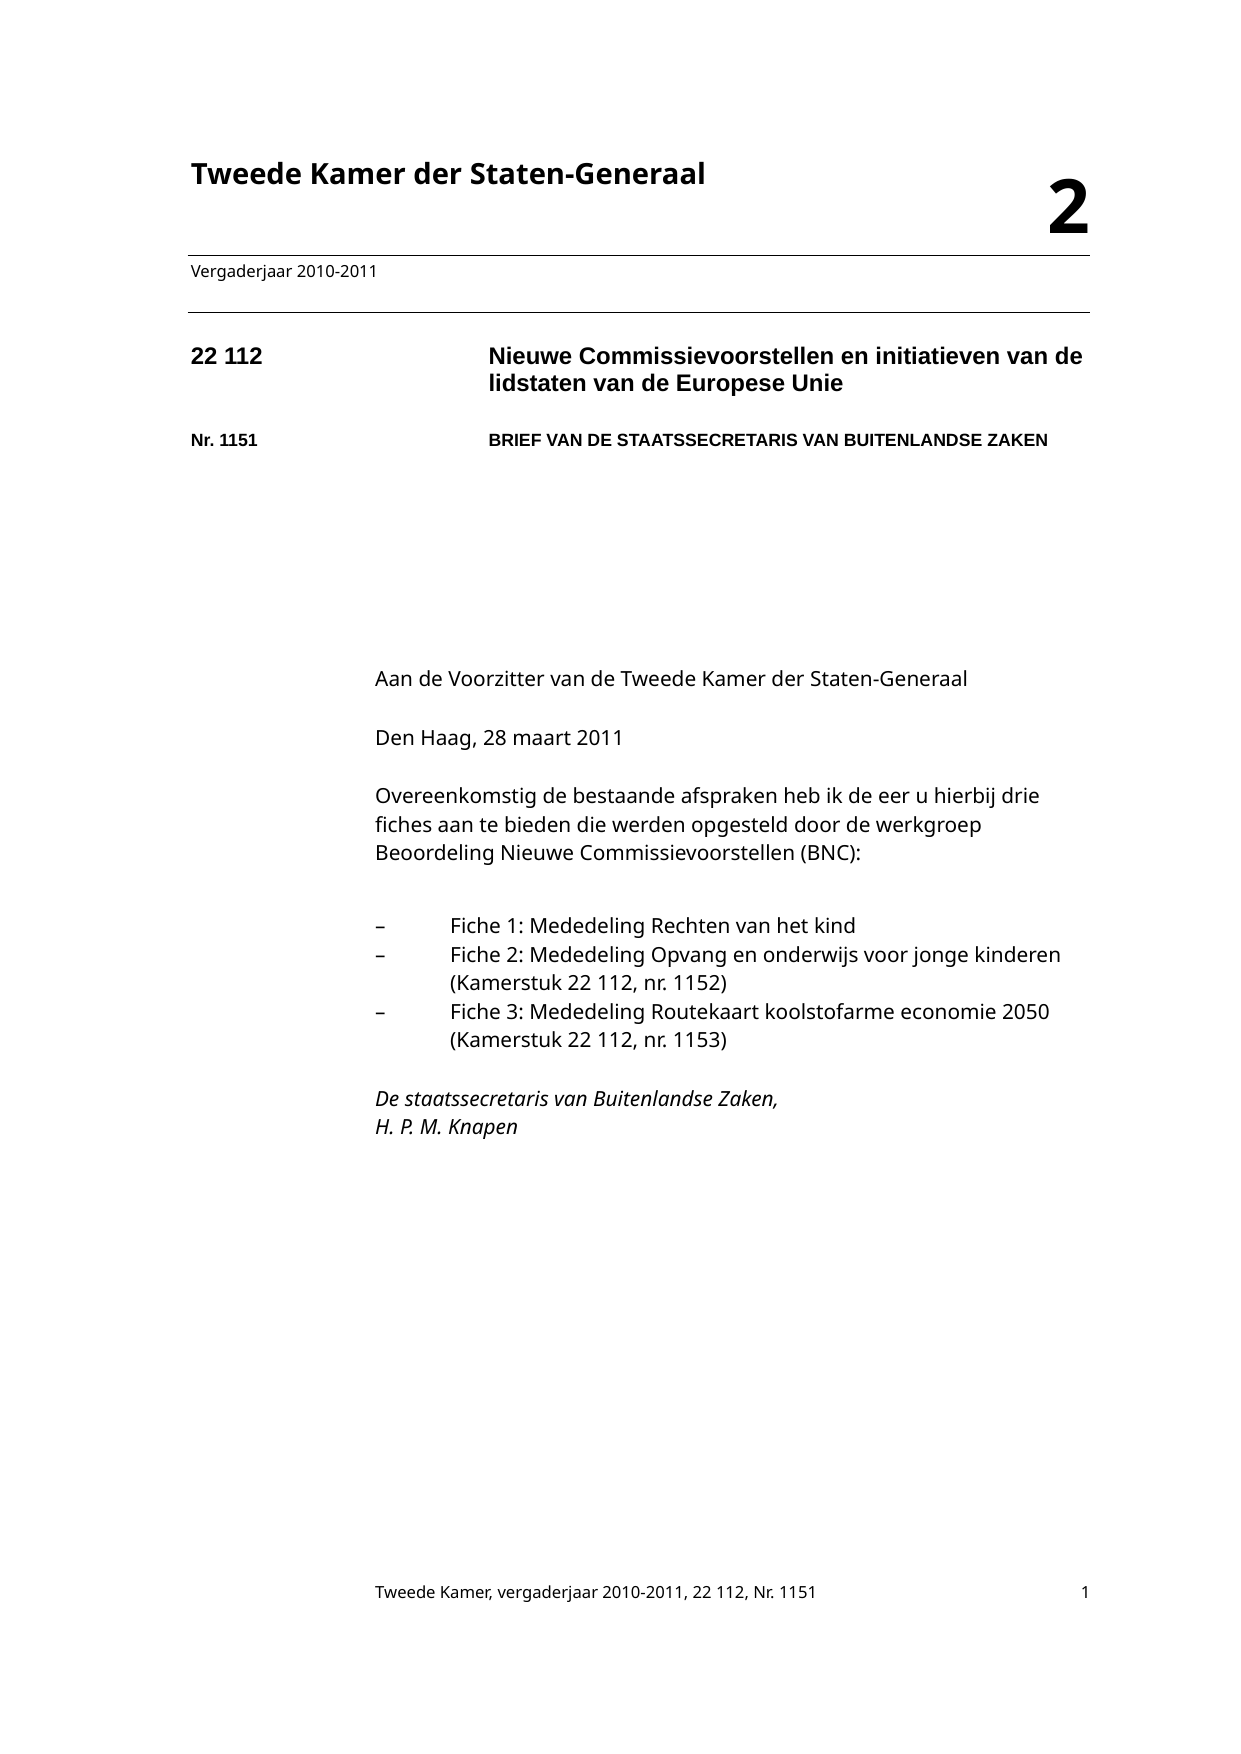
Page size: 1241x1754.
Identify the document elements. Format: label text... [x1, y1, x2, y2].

table_cell Nr. 1151 [188, 427, 485, 546]
table_cell [485, 313, 1090, 339]
list Fiche 2: Mededeling Opvang en onderwijs voor jonge kinderen (Kamerstuk 22 112, nr. 1152) [375, 940, 1090, 997]
table_header 2 [910, 150, 1090, 255]
table_cell BRIEF VAN DE STAATSSECRETARIS VAN BUITENLANDSE ZAKEN [485, 427, 1090, 546]
text Overeenkomstig de bestaande afspraken heb ik de eer u hierbij drie fiches aan te bieden die werden opgesteld door de werkgroep Beoordeling Nieuwe Commissievoorstellen (BNC): [375, 781, 1090, 867]
table_cell 22 112 [188, 339, 485, 427]
table_cell [485, 256, 1090, 312]
table_cell Vergaderjaar 2010-2011 [188, 256, 485, 312]
text H. P. M. Knapen [375, 1112, 1090, 1141]
table_header Tweede Kamer der Staten-Generaal [188, 150, 909, 255]
text Aan de Voorzitter van de Tweede Kamer der Staten-Generaal [375, 664, 1090, 693]
text Den Haag, 28 maart 2011 [375, 723, 1090, 751]
list Fiche 1: Mededeling Rechten van het kind [375, 912, 1090, 940]
table_cell Nieuwe Commissievoorstellen en initiatieven van de lidstaten van de Europese Unie [485, 339, 1090, 427]
table_cell [188, 313, 485, 339]
text De staatssecretaris van Buitenlandse Zaken, [375, 1084, 1090, 1112]
list Fiche 3: Mededeling Routekaart koolstofarme economie 2050 (Kamerstuk 22 112, nr. 1153) [375, 997, 1090, 1054]
